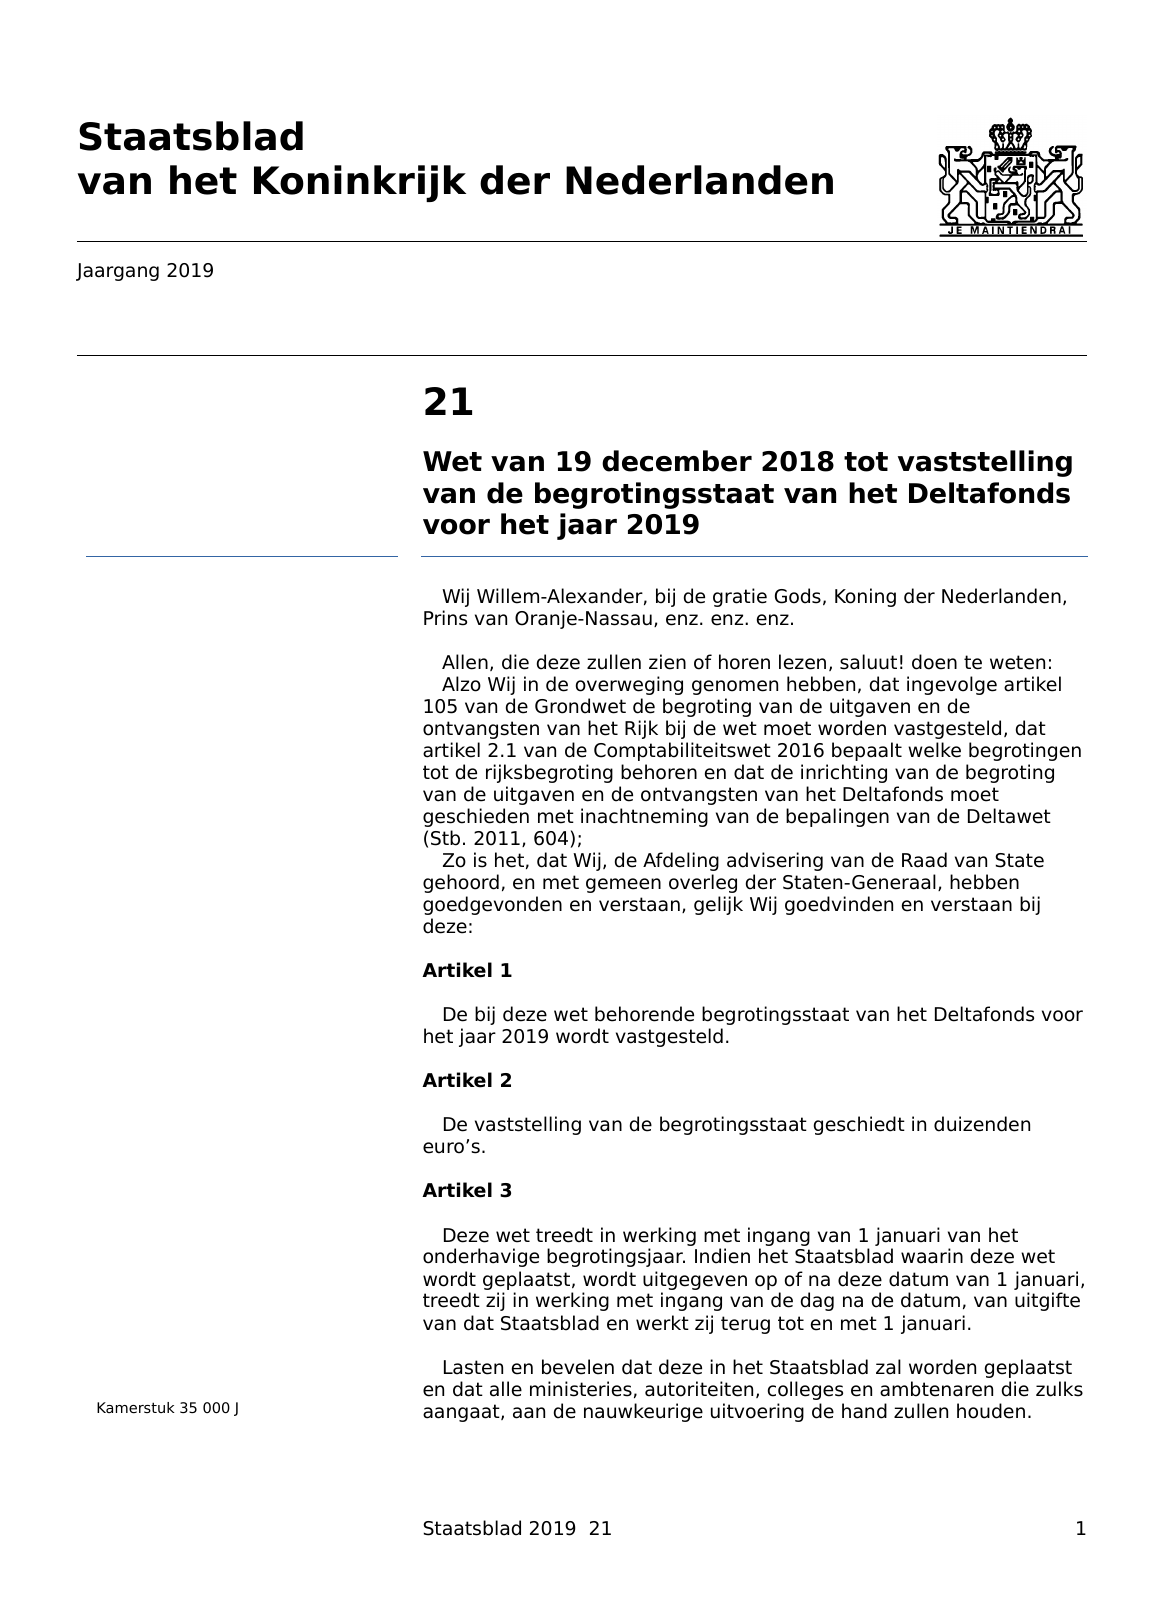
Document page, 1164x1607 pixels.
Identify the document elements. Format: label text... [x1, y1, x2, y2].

subtitle 21 [422, 381, 1087, 424]
text De bij deze wet behorende begrotingsstaat van het Deltafonds voor het jaar 2019 wordt vastgesteld. [422, 1004, 1087, 1048]
text Wet van 19 december 2018 tot vaststelling van de begrotingsstaat van het Deltafonds voor het jaar 2019 [422, 447, 1087, 541]
text Deze wet treedt in werking met ingang van 1 januari van het onderhavige begrotingsjaar. Indien het Staatsblad waarin deze wet wordt geplaatst, wordt uitgegeven op of na deze datum van 1 januari, treedt zij in werking met ingang van de dag na de datum, van uitgifte van dat Staatsblad en werkt zij terug tot en met 1 januari. [422, 1224, 1087, 1334]
table_cell Jaargang 2019 [77, 242, 1087, 355]
text Wij Willem-Alexander, bij de gratie Gods, Koning der Nederlanden, Prins van Oranje-Nassau, enz. enz. enz. [422, 586, 1087, 629]
subtitle Artikel 3 [422, 1180, 1087, 1202]
text Alzo Wij in de overweging genomen hebben, dat ingevolge artikel 105 van de Grondwet de begroting van de uitgaven en de ontvangsten van het Rijk bij de wet moet worden vastgesteld, dat artikel 2.1 van de Comptabiliteitswet 2016 bepaalt welke begrotingen tot de rijksbegroting behoren en dat de inrichting van de begroting van de uitgaven en de ontvangsten van het Deltafonds moet geschieden met inachtneming van de bepalingen van de Deltawet (Stb. 2011, 604); [422, 674, 1087, 849]
subtitle Artikel 1 [422, 960, 1087, 982]
table_header [886, 100, 1087, 241]
text Lasten en bevelen dat deze in het Staatsblad zal worden geplaatst en dat alle ministeries, autoriteiten, colleges en ambtenaren die zulks aangaat, aan de nauwkeurige uitvoering de hand zullen houden. [422, 1357, 1087, 1422]
text Zo is het, dat Wij, de Afdeling advisering van de Raad van State gehoord, en met gemeen overleg der Staten-Generaal, hebben goedgevonden en verstaan, gelijk Wij goedvinden en verstaan bij deze: [422, 849, 1087, 937]
table_header Staatsblad van het Koninkrijk der Nederlanden [77, 100, 886, 241]
text Kamerstuk 35 000 J [77, 1399, 396, 1416]
text De vaststelling van de begrotingsstaat geschiedt in duizenden euro’s. [422, 1114, 1087, 1158]
text Allen, die deze zullen zien of horen lezen, saluut! doen te weten: [422, 652, 1087, 674]
subtitle Artikel 2 [422, 1070, 1087, 1092]
picture [936, 115, 1087, 240]
